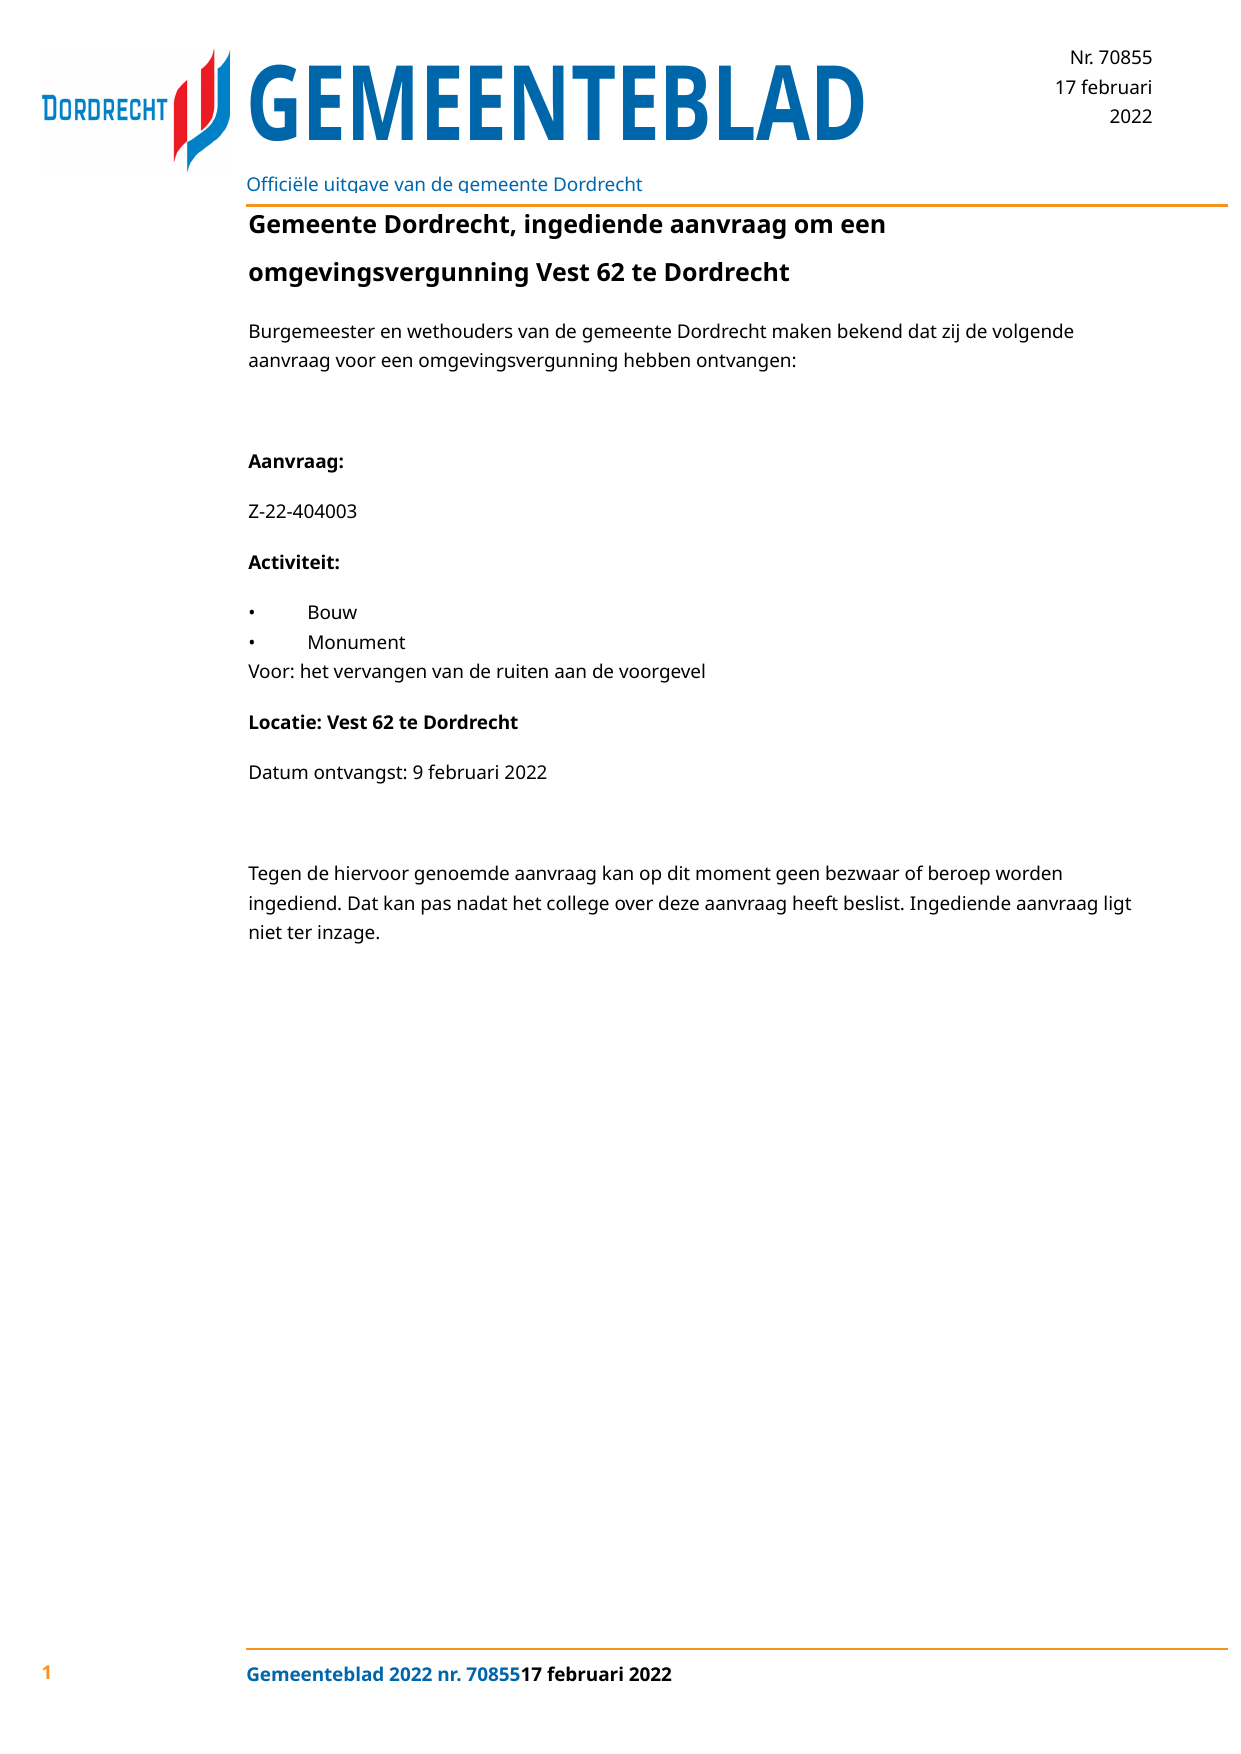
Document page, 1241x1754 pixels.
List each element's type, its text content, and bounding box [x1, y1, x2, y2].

text Burgemeester en wethouders van de gemeente Dordrecht maken bekend dat zij de volgende aanvraag voor een omgevingsvergunning hebben ontvangen: [248, 318, 1152, 373]
text Aanvraag: [248, 448, 1152, 474]
text Tegen de hiervoor genoemde aanvraag kan op dit moment geen bezwaar of beroep worden ingediend. Dat kan pas nadat het college over deze aanvraag heeft beslist. Ingediende aanvraag ligt niet ter inzage. [248, 860, 1152, 945]
picture [41, 47, 231, 172]
text Voor: het vervangen van de ruiten aan de voorgevel [248, 659, 1152, 684]
list Bouw [248, 599, 1152, 625]
text Gemeente Dordrecht, ingediende aanvraag om een omgevingsvergunning Vest 62 te Dordrecht [248, 207, 1152, 288]
list Monument [248, 629, 1152, 655]
text Activiteit: [248, 549, 1152, 575]
text Z-22-404003 [248, 499, 1152, 524]
text Locatie: Vest 62 te Dordrecht [248, 709, 1152, 735]
text Datum ontvangst: 9 februari 2022 [248, 759, 1152, 785]
